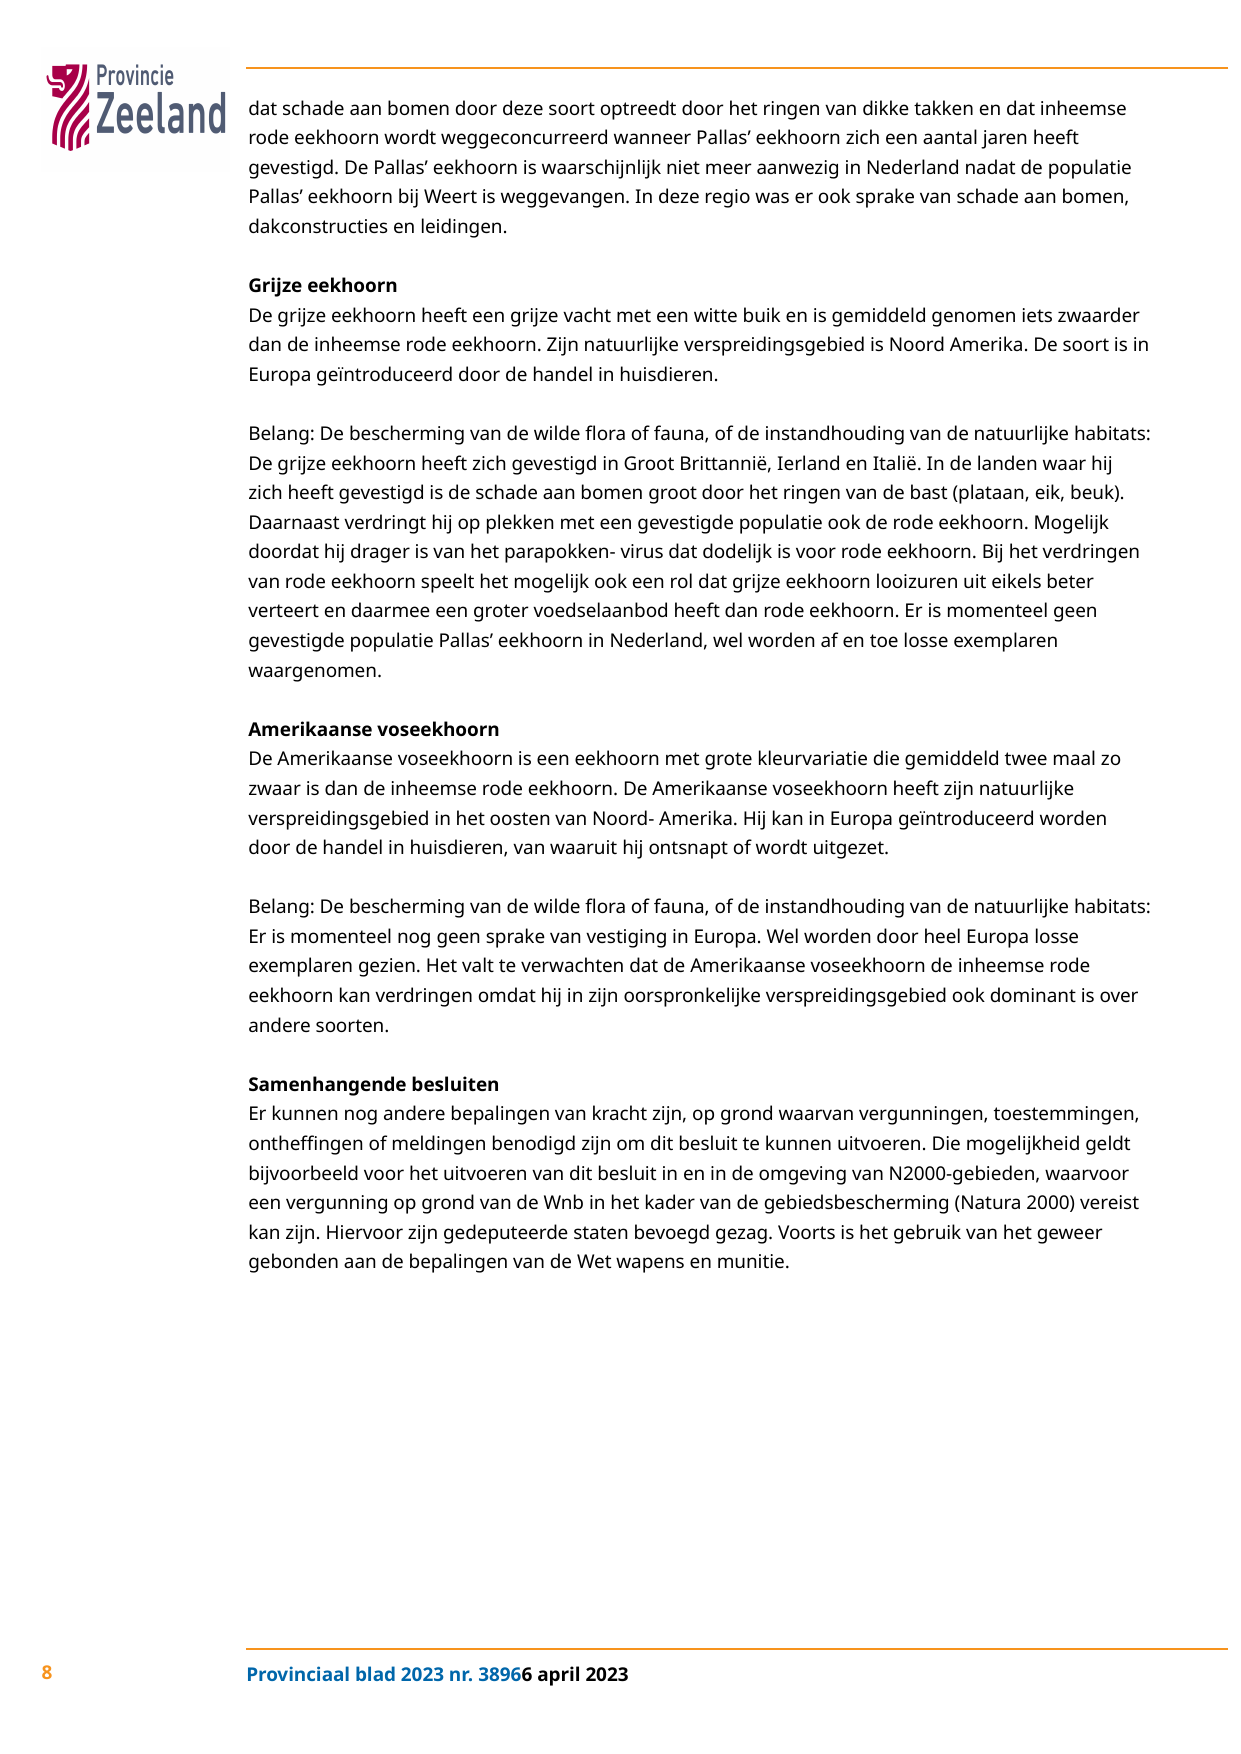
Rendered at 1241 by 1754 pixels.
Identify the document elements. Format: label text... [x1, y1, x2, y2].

text De grijze eekhoorn heeft een grijze vacht met een witte buik en is gemiddeld genomen iets zwaarder dan de inheemse rode eekhoorn. Zijn natuurlijke verspreidingsgebied is Noord Amerika. De soort is in Europa geïntroduceerd door de handel in huisdieren. [248, 302, 1152, 387]
text Grijze eekhoorn [248, 272, 1152, 298]
text Belang: De bescherming van de wilde flora of fauna, of de instandhouding van de natuurlijke habitats: [248, 893, 1152, 919]
text Er is momenteel nog geen sprake van vestiging in Europa. Wel worden door heel Europa losse exemplaren gezien. Het valt te verwachten dat de Amerikaanse voseekhoorn de inheemse rode eekhoorn kan verdringen omdat hij in zijn oorspronkelijke verspreidingsgebied ook dominant is over andere soorten. [248, 923, 1152, 1038]
text De Amerikaanse voseekhoorn is een eekhoorn met grote kleurvariatie die gemiddeld twee maal zo zwaar is dan de inheemse rode eekhoorn. De Amerikaanse voseekhoorn heeft zijn natuurlijke verspreidingsgebied in het oosten van Noord- Amerika. Hij kan in Europa geïntroduceerd worden door de handel in huisdieren, van waaruit hij ontsnapt of wordt uitgezet. [248, 746, 1152, 860]
text Amerikaanse voseekhoorn [248, 716, 1152, 742]
text dat schade aan bomen door deze soort optreedt door het ringen van dikke takken en dat inheemse rode eekhoorn wordt weggeconcurreerd wanneer Pallas’ eekhoorn zich een aantal jaren heeft gevestigd. De Pallas’ eekhoorn is waarschijnlijk niet meer aanwezig in Nederland nadat de populatie Pallas’ eekhoorn bij Weert is weggevangen. In deze regio was er ook sprake van schade aan bomen, dakconstructies en leidingen. [248, 95, 1152, 239]
picture [41, 47, 231, 172]
text Samenhangende besluiten [248, 1071, 1152, 1097]
text De grijze eekhoorn heeft zich gevestigd in Groot Brittannië, Ierland en Italië. In de landen waar hij zich heeft gevestigd is de schade aan bomen groot door het ringen van de bast (plataan, eik, beuk). Daarnaast verdringt hij op plekken met een gevestigde populatie ook de rode eekhoorn. Mogelijk doordat hij drager is van het parapokken- virus dat dodelijk is voor rode eekhoorn. Bij het verdringen van rode eekhoorn speelt het mogelijk ook een rol dat grijze eekhoorn looizuren uit eikels beter verteert en daarmee een groter voedselaanbod heeft dan rode eekhoorn. Er is momenteel geen gevestigde populatie Pallas’ eekhoorn in Nederland, wel worden af en toe losse exemplaren waargenomen. [248, 450, 1152, 683]
text Belang: De bescherming van de wilde flora of fauna, of de instandhouding van de natuurlijke habitats: [248, 420, 1152, 446]
text Er kunnen nog andere bepalingen van kracht zijn, op grond waarvan vergunningen, toestemmingen, ontheffingen of meldingen benodigd zijn om dit besluit te kunnen uitvoeren. Die mogelijkheid geldt bijvoorbeeld voor het uitvoeren van dit besluit in en in de omgeving van N2000-gebieden, waarvoor een vergunning op grond van de Wnb in het kader van de gebiedsbescherming (Natura 2000) vereist kan zijn. Hiervoor zijn gedeputeerde staten bevoegd gezag. Voorts is het gebruik van het geweer gebonden aan de bepalingen van de Wet wapens en munitie. [248, 1101, 1152, 1274]
